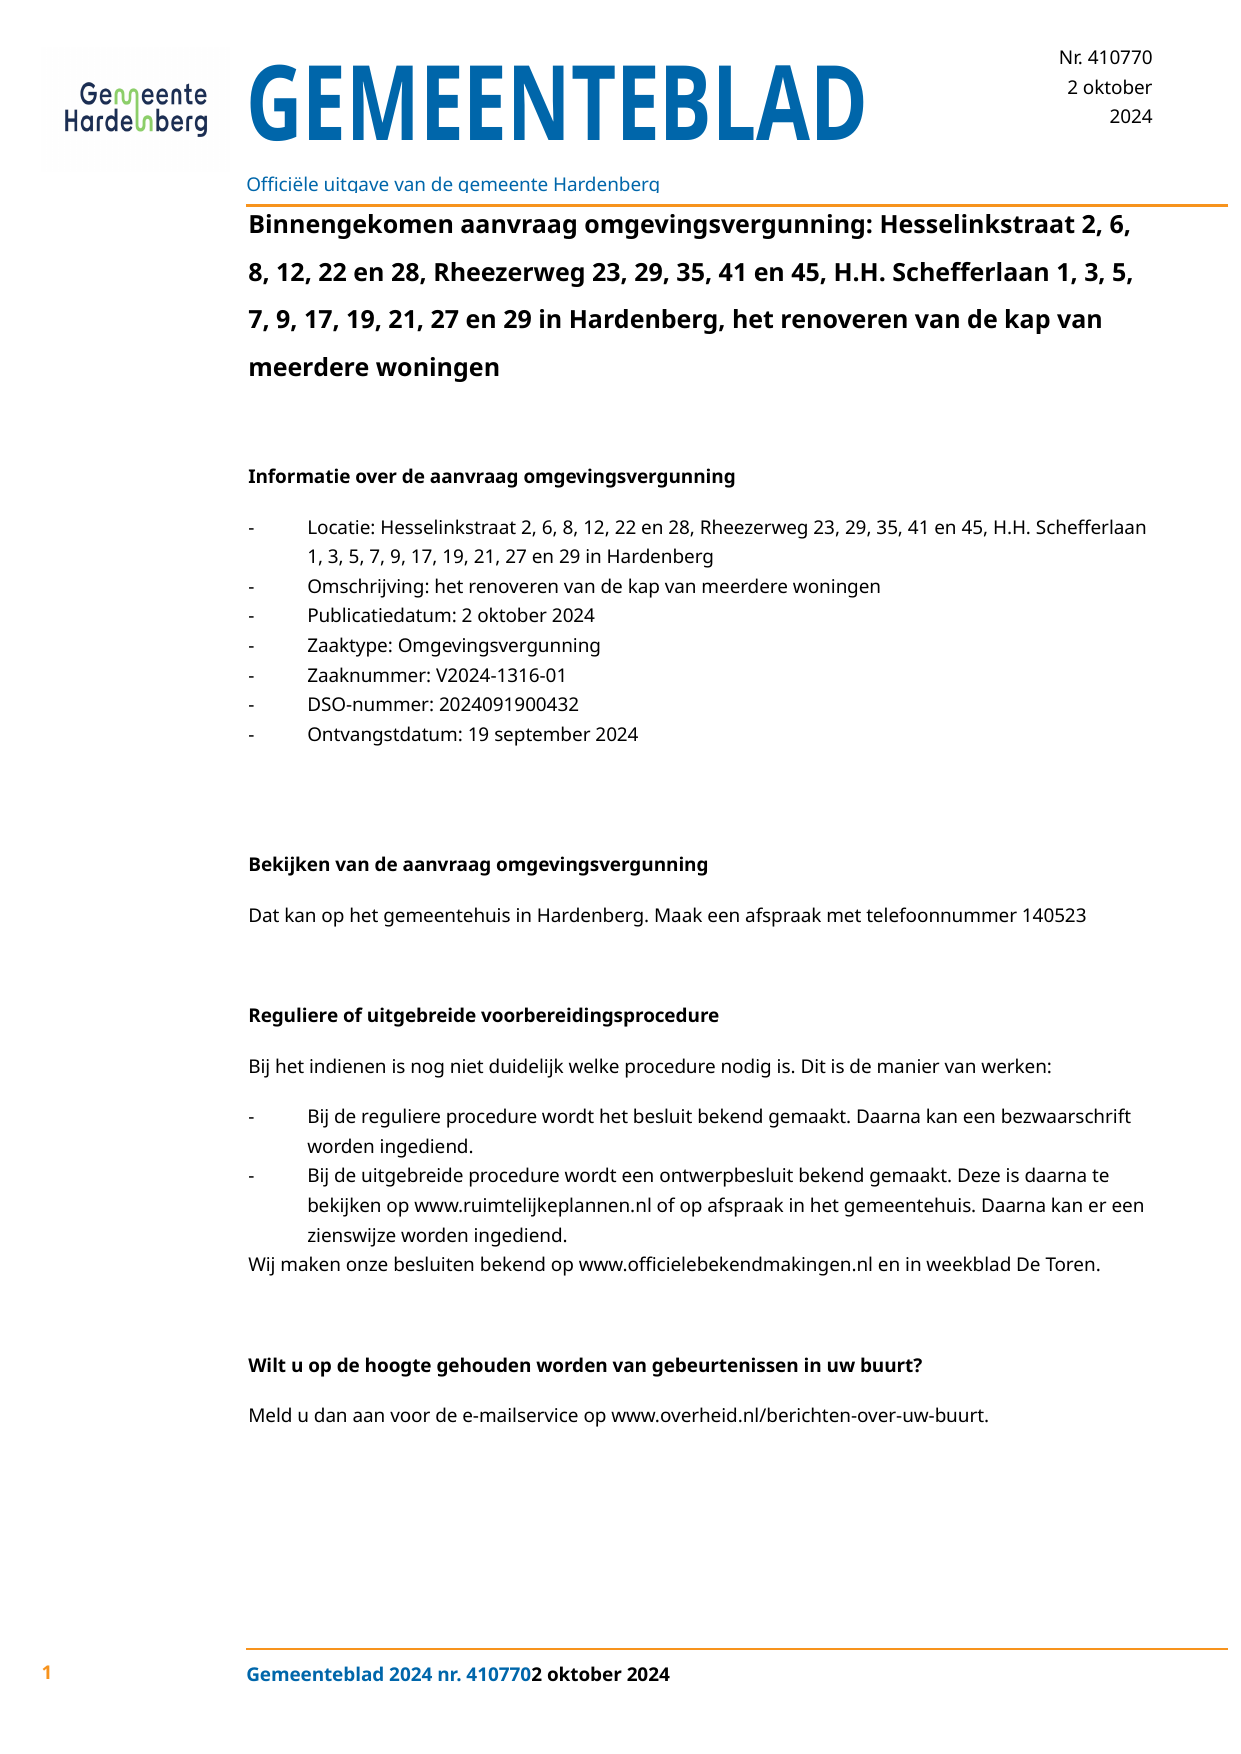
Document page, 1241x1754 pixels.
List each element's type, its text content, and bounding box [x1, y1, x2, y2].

list DSO-nummer: 2024091900432 [248, 691, 1152, 717]
list Ontvangstdatum: 19 september 2024 [248, 721, 1152, 747]
text Binnengekomen aanvraag omgevingsvergunning: Hesselinkstraat 2, 6, 8, 12, 22 en 28, Rheezerweg 23, 29, 35, 41 en 45, H.H. Schefferlaan 1, 3, 5, 7, 9, 17, 19, 21, 27 en 29 in Hardenberg, het renoveren van de kap van meerdere woningen [248, 207, 1152, 384]
list Zaaknummer: V2024-1316-01 [248, 662, 1152, 688]
picture [41, 47, 231, 172]
text Meld u dan aan voor de e-mailservice op www.overheid.nl/berichten-over-uw-buurt. [248, 1403, 1152, 1428]
list Omschrijving: het renoveren van de kap van meerdere woningen [248, 573, 1152, 599]
text Informatie over de aanvraag omgevingsvergunning [248, 463, 1152, 489]
list Bij de uitgebreide procedure wordt een ontwerpbesluit bekend gemaakt. Deze is daarna te bekijken op www.ruimtelijkeplannen.nl of op afspraak in het gemeentehuis. Daarna kan er een zienswijze worden ingediend. [248, 1163, 1152, 1248]
text Bij het indienen is nog niet duidelijk welke procedure nodig is. Dit is de manier van werken: [248, 1053, 1152, 1079]
text Bekijken van de aanvraag omgevingsvergunning [248, 851, 1152, 877]
list Zaaktype: Omgevingsvergunning [248, 632, 1152, 658]
text Wilt u op de hoogte gehouden worden van gebeurtenissen in uw buurt? [248, 1352, 1152, 1378]
text Wij maken onze besluiten bekend op www.officielebekendmakingen.nl en in weekblad De Toren. [248, 1251, 1152, 1277]
text Dat kan op het gemeentehuis in Hardenberg. Maak een afspraak met telefoonnummer 140523 [248, 902, 1152, 928]
text Reguliere of uitgebreide voorbereidingsprocedure [248, 1003, 1152, 1028]
list Bij de reguliere procedure wordt het besluit bekend gemaakt. Daarna kan een bezwaarschrift worden ingediend. [248, 1103, 1152, 1159]
list Locatie: Hesselinkstraat 2, 6, 8, 12, 22 en 28, Rheezerweg 23, 29, 35, 41 en 45, H.H. Schefferlaan 1, 3, 5, 7, 9, 17, 19, 21, 27 en 29 in Hardenberg [248, 514, 1152, 569]
list Publicatiedatum: 2 oktober 2024 [248, 603, 1152, 628]
